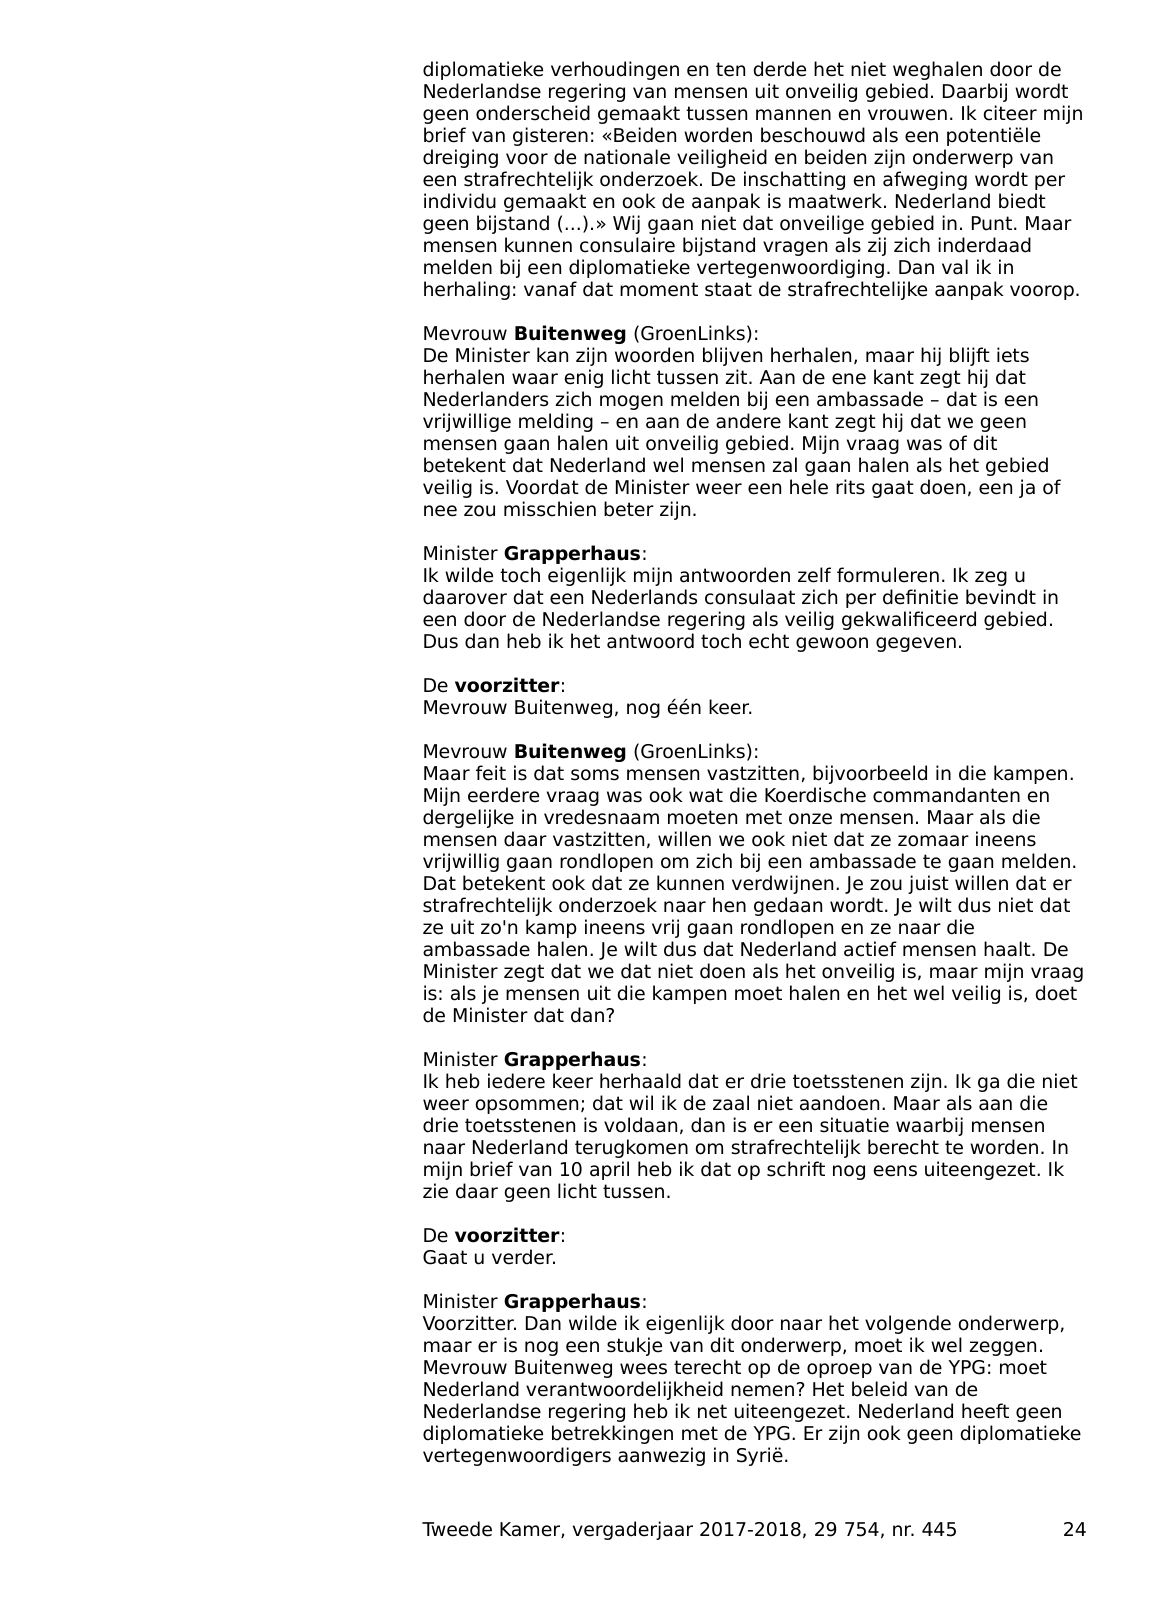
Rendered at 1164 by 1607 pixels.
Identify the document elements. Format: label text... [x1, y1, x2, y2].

text Mevrouw Buitenweg, nog één keer. [422, 697, 1087, 719]
text Minister Grapperhaus: [422, 1291, 1087, 1313]
text Minister Grapperhaus: [422, 1049, 1087, 1071]
text Mevrouw Buitenweg (GroenLinks): [422, 741, 1087, 763]
text Gaat u verder. [422, 1247, 1087, 1269]
text Maar feit is dat soms mensen vastzitten, bijvoorbeeld in die kampen. Mijn eerdere vraag was ook wat die Koerdische commandanten en dergelijke in vredesnaam moeten met onze mensen. Maar als die mensen daar vastzitten, willen we ook niet dat ze zomaar ineens vrijwillig gaan rondlopen om zich bij een ambassade te gaan melden. Dat betekent ook dat ze kunnen verdwijnen. Je zou juist willen dat er strafrechtelijk onderzoek naar hen gedaan wordt. Je wilt dus niet dat ze uit zo'n kamp ineens vrij gaan rondlopen en ze naar die ambassade halen. Je wilt dus dat Nederland actief mensen haalt. De Minister zegt dat we dat niet doen als het onveilig is, maar mijn vraag is: als je mensen uit die kampen moet halen en het wel veilig is, doet de Minister dat dan? [422, 763, 1087, 1027]
text Ik heb iedere keer herhaald dat er drie toetsstenen zijn. Ik ga die niet weer opsommen; dat wil ik de zaal niet aandoen. Maar als aan die drie toetsstenen is voldaan, dan is er een situatie waarbij mensen naar Nederland terugkomen om strafrechtelijk berecht te worden. In mijn brief van 10 april heb ik dat op schrift nog eens uiteengezet. Ik zie daar geen licht tussen. [422, 1071, 1087, 1203]
text Minister Grapperhaus: [422, 543, 1087, 565]
text diplomatieke verhoudingen en ten derde het niet weghalen door de Nederlandse regering van mensen uit onveilig gebied. Daarbij wordt geen onderscheid gemaakt tussen mannen en vrouwen. Ik citeer mijn brief van gisteren: «Beiden worden beschouwd als een potentiële dreiging voor de nationale veiligheid en beiden zijn onderwerp van een strafrechtelijk onderzoek. De inschatting en afweging wordt per individu gemaakt en ook de aanpak is maatwerk. Nederland biedt geen bijstand (...).» Wij gaan niet dat onveilige gebied in. Punt. Maar mensen kunnen consulaire bijstand vragen als zij zich inderdaad melden bij een diplomatieke vertegenwoordiging. Dan val ik in herhaling: vanaf dat moment staat de strafrechtelijke aanpak voorop. [422, 59, 1087, 301]
text Mevrouw Buitenweg (GroenLinks): [422, 323, 1087, 345]
text Voorzitter. Dan wilde ik eigenlijk door naar het volgende onderwerp, maar er is nog een stukje van dit onderwerp, moet ik wel zeggen. Mevrouw Buitenweg wees terecht op de oproep van de YPG: moet Nederland verantwoordelijkheid nemen? Het beleid van de Nederlandse regering heb ik net uiteengezet. Nederland heeft geen diplomatieke betrekkingen met de YPG. Er zijn ook geen diplomatieke vertegenwoordigers aanwezig in Syrië. [422, 1313, 1087, 1467]
text De voorzitter: [422, 1225, 1087, 1247]
text De voorzitter: [422, 675, 1087, 697]
text Ik wilde toch eigenlijk mijn antwoorden zelf formuleren. Ik zeg u daarover dat een Nederlands consulaat zich per definitie bevindt in een door de Nederlandse regering als veilig gekwalificeerd gebied. Dus dan heb ik het antwoord toch echt gewoon gegeven. [422, 565, 1087, 653]
text De Minister kan zijn woorden blijven herhalen, maar hij blijft iets herhalen waar enig licht tussen zit. Aan de ene kant zegt hij dat Nederlanders zich mogen melden bij een ambassade – dat is een vrijwillige melding – en aan de andere kant zegt hij dat we geen mensen gaan halen uit onveilig gebied. Mijn vraag was of dit betekent dat Nederland wel mensen zal gaan halen als het gebied veilig is. Voordat de Minister weer een hele rits gaat doen, een ja of nee zou misschien beter zijn. [422, 345, 1087, 521]
